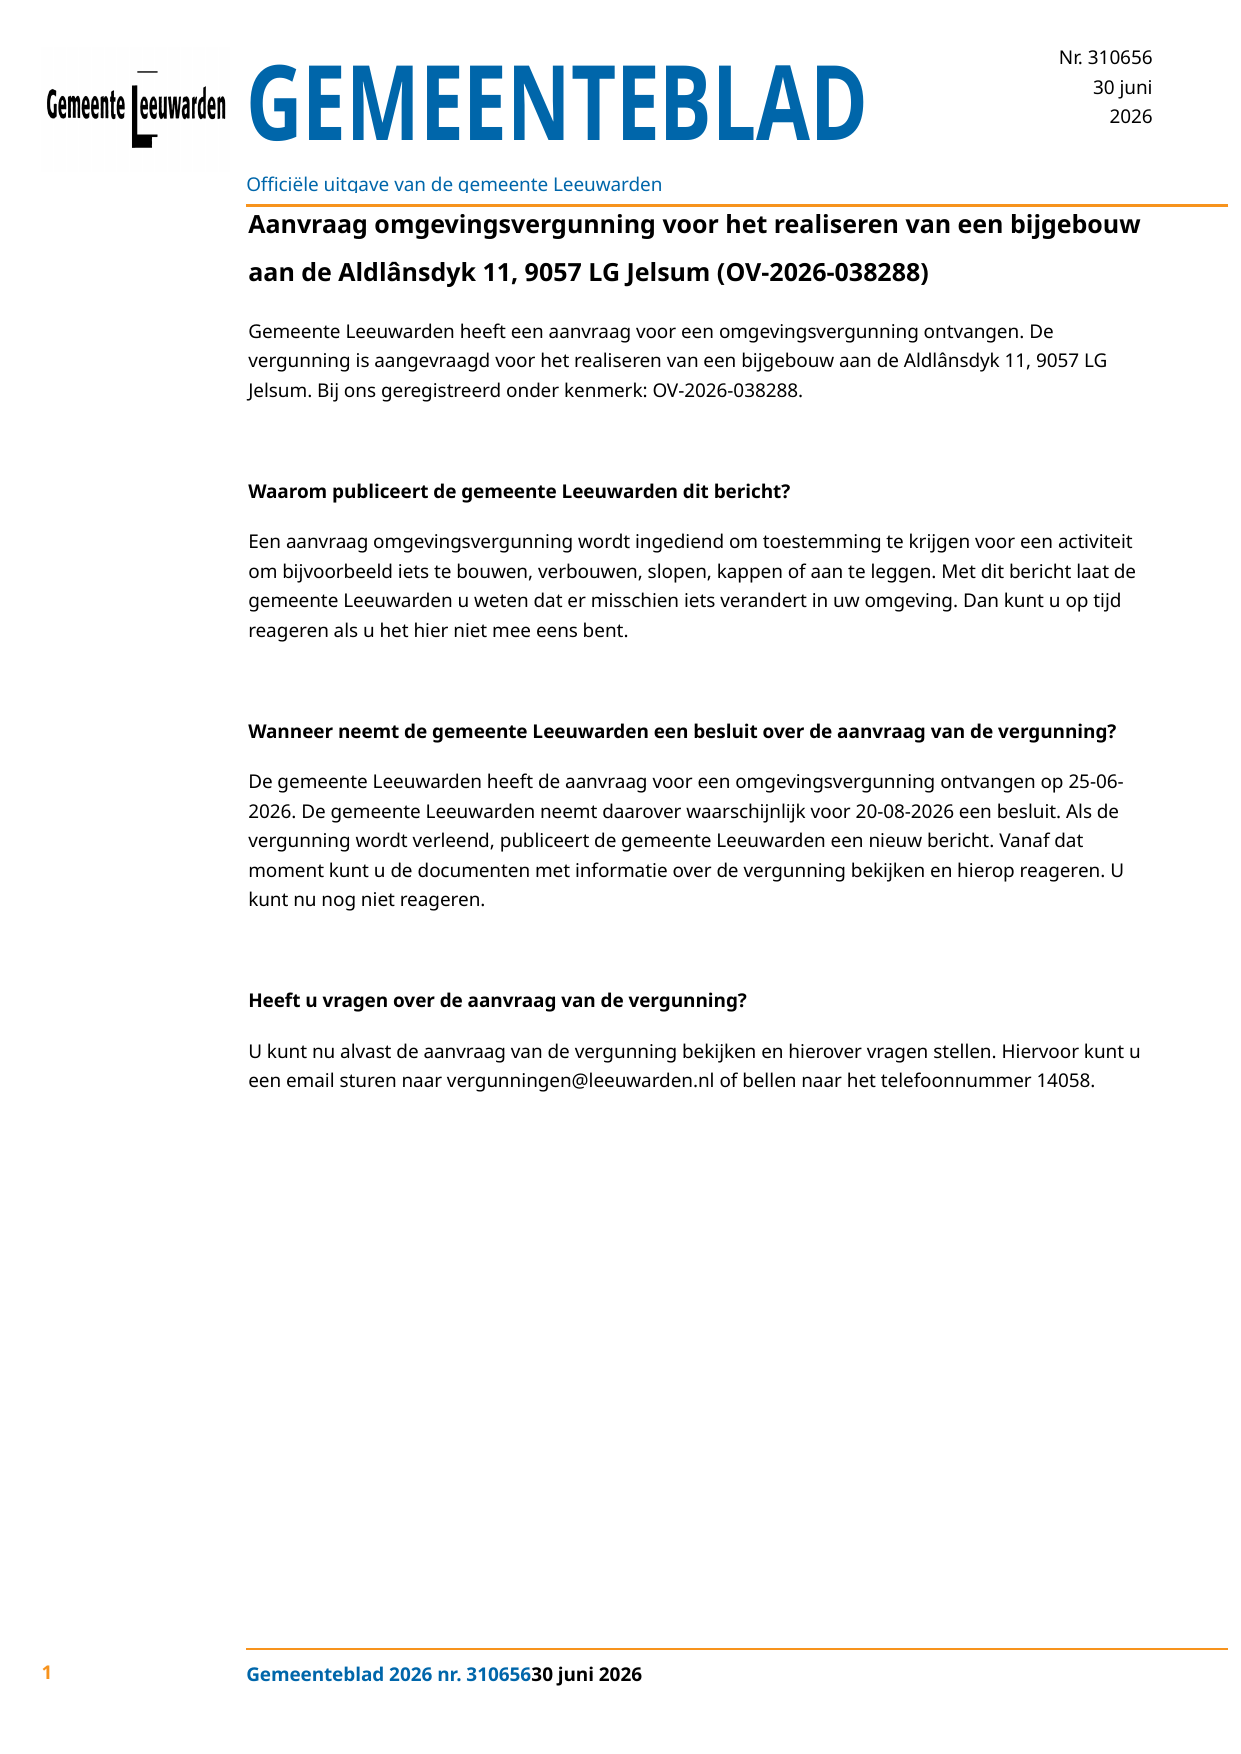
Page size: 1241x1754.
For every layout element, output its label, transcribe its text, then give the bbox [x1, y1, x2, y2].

text Een aanvraag omgevingsvergunning wordt ingediend om toestemming te krijgen voor een activiteit om bijvoorbeeld iets te bouwen, verbouwen, slopen, kappen of aan te leggen. Met dit bericht laat de gemeente Leeuwarden u weten dat er misschien iets verandert in uw omgeving. Dan kunt u op tijd reageren als u het hier niet mee eens bent. [248, 528, 1152, 643]
text Heeft u vragen over de aanvraag van de vergunning? [248, 987, 1152, 1013]
text U kunt nu alvast de aanvraag van de vergunning bekijken en hierover vragen stellen. Hiervoor kunt u een email sturen naar vergunningen@leeuwarden.nl of bellen naar het telefoonnummer 14058. [248, 1038, 1152, 1093]
picture [41, 47, 231, 172]
text Gemeente Leeuwarden heeft een aanvraag voor een omgevingsvergunning ontvangen. De vergunning is aangevraagd voor het realiseren van een bijgebouw aan de Aldlânsdyk 11, 9057 LG Jelsum. Bij ons geregistreerd onder kenmerk: OV-2026-038288. [248, 318, 1152, 403]
text Waarom publiceert de gemeente Leeuwarden dit bericht? [248, 478, 1152, 504]
text De gemeente Leeuwarden heeft de aanvraag voor een omgevingsvergunning ontvangen op 25-06-2026. De gemeente Leeuwarden neemt daarover waarschijnlijk voor 20-08-2026 een besluit. Als de vergunning wordt verleend, publiceert de gemeente Leeuwarden een nieuw bericht. Vanaf dat moment kunt u de documenten met informatie over de vergunning bekijken en hierop reageren. U kunt nu nog niet reageren. [248, 768, 1152, 912]
text Aanvraag omgevingsvergunning voor het realiseren van een bijgebouw aan de Aldlânsdyk 11, 9057 LG Jelsum (OV-2026-038288) [248, 207, 1152, 288]
text Wanneer neemt de gemeente Leeuwarden een besluit over de aanvraag van de vergunning? [248, 718, 1152, 744]
